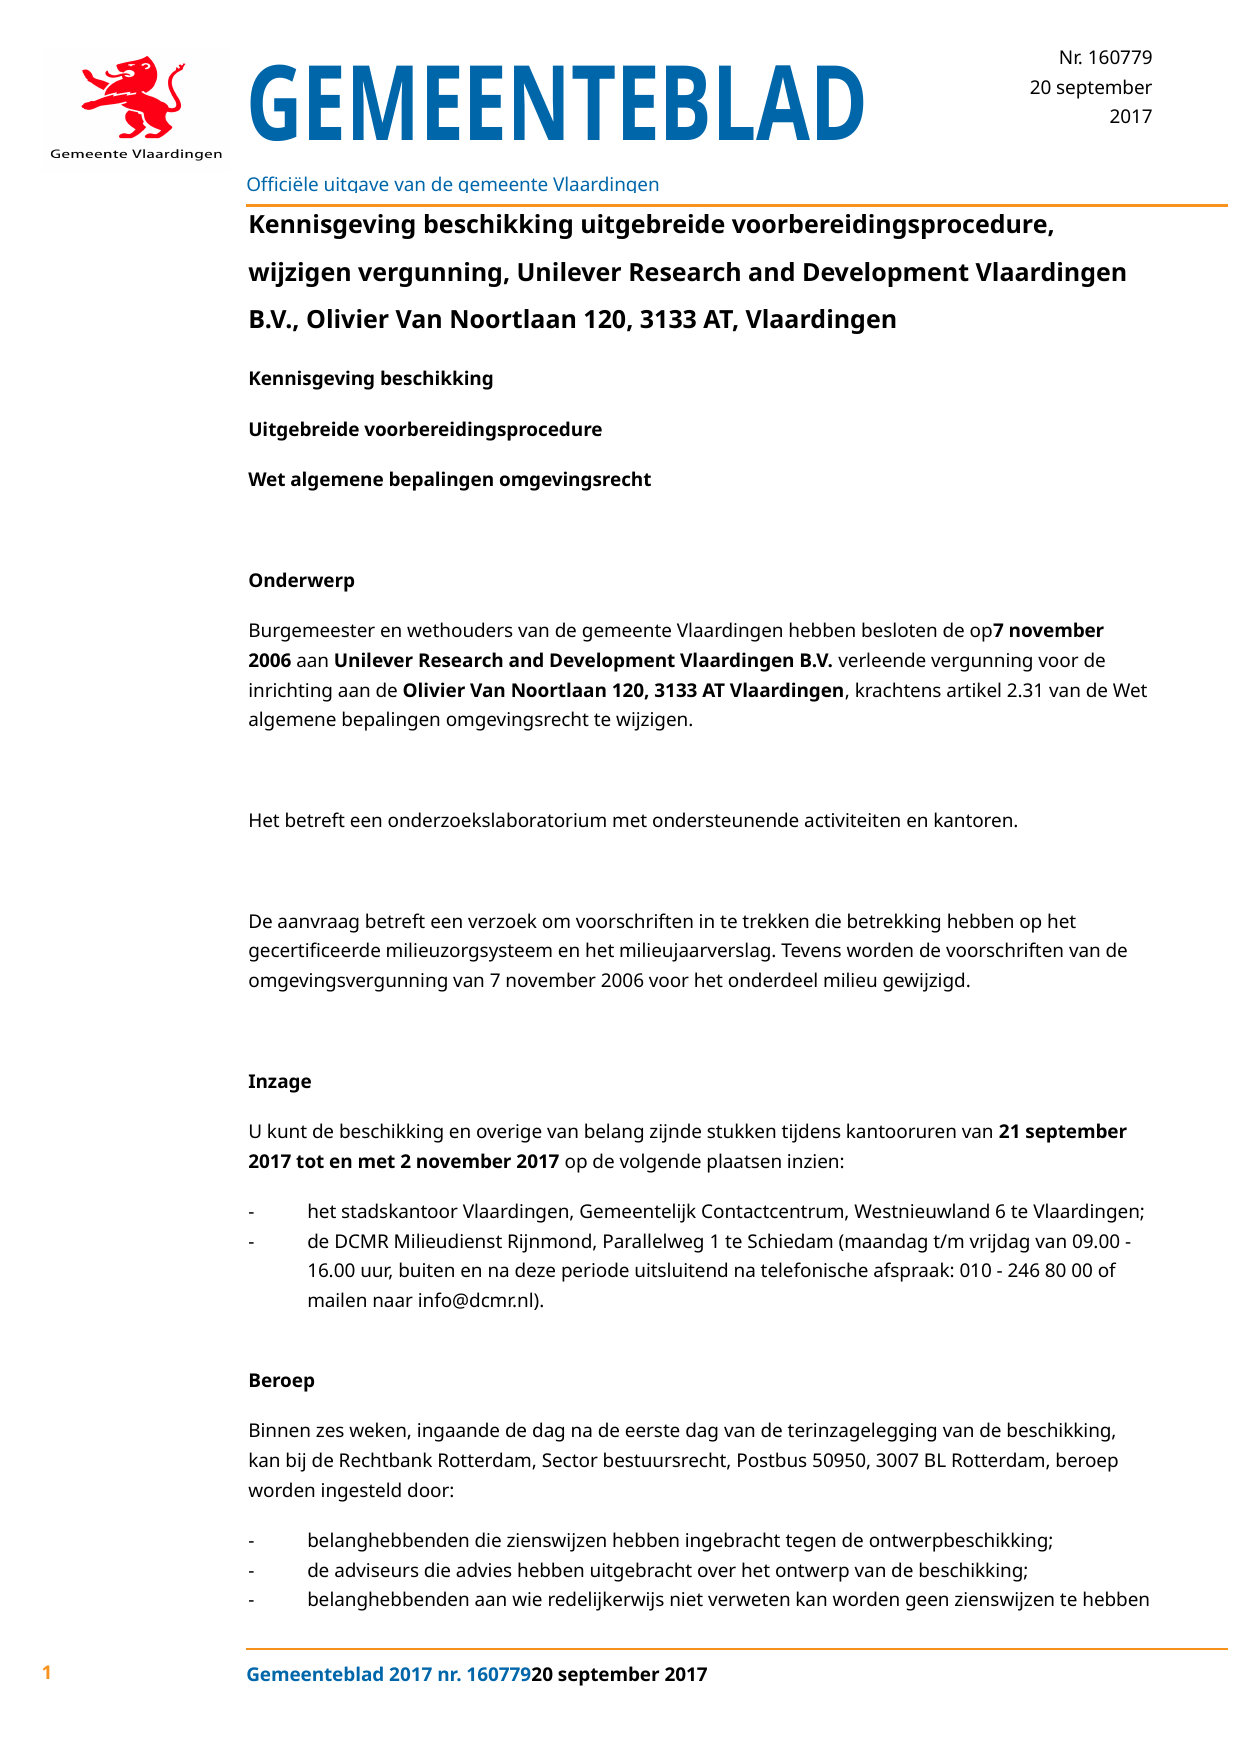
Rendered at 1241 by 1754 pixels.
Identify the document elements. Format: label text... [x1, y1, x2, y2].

text Kennisgeving beschikking uitgebreide voorbereidingsprocedure, wijzigen vergunning, Unilever Research and Development Vlaardingen B.V., Olivier Van Noortlaan 120, 3133 AT, Vlaardingen [248, 207, 1152, 336]
text Kennisgeving beschikking [248, 366, 1152, 391]
list de DCMR Milieudienst Rijnmond, Parallelweg 1 te Schiedam (maandag t/m vrijdag van 09.00 - 16.00 uur, buiten en na deze periode uitsluitend na telefonische afspraak: 010 - 246 80 00 of mailen naar info@dcmr.nl). [248, 1228, 1152, 1313]
list het stadskantoor Vlaardingen, Gemeentelijk Contactcentrum, Westnieuwland 6 te Vlaardingen; [248, 1198, 1152, 1224]
list de adviseurs die advies hebben uitgebracht over het ontwerp van de beschikking; [248, 1557, 1152, 1582]
text Het betreft een onderzoekslaboratorium met ondersteunende activiteiten en kantoren. [248, 807, 1152, 833]
text Inzage [248, 1068, 1152, 1094]
list belanghebbenden aan wie redelijkerwijs niet verweten kan worden geen zienswijzen te hebben [248, 1586, 1152, 1612]
text Beroep [248, 1367, 1152, 1393]
text Onderwerp [248, 567, 1152, 593]
text U kunt de beschikking en overige van belang zijnde stukken tijdens kantooruren van 21 september 2017 tot en met 2 november 2017 op de volgende plaatsen inzien: [248, 1118, 1152, 1174]
picture [41, 47, 231, 172]
list belanghebbenden die zienswijzen hebben ingebracht tegen de ontwerpbeschikking; [248, 1527, 1152, 1553]
text Wet algemene bepalingen omgevingsrecht [248, 466, 1152, 492]
text Binnen zes weken, ingaande de dag na de eerste dag van de terinzagelegging van de beschikking, kan bij de Rechtbank Rotterdam, Sector bestuursrecht, Postbus 50950, 3007 BL Rotterdam, beroep worden ingesteld door: [248, 1418, 1152, 1502]
text Uitgebreide voorbereidingsprocedure [248, 416, 1152, 442]
text Burgemeester en wethouders van de gemeente Vlaardingen hebben besloten de op7 november 2006 aan Unilever Research and Development Vlaardingen B.V. verleende vergunning voor de inrichting aan de Olivier Van Noortlaan 120, 3133 AT Vlaardingen, krachtens artikel 2.31 van de Wet algemene bepalingen omgevingsrecht te wijzigen. [248, 618, 1152, 732]
text De aanvraag betreft een verzoek om voorschriften in te trekken die betrekking hebben op het gecertificeerde milieuzorgsysteem en het milieujaarverslag. Tevens worden de voorschriften van de omgevingsvergunning van 7 november 2006 voor het onderdeel milieu gewijzigd. [248, 908, 1152, 993]
